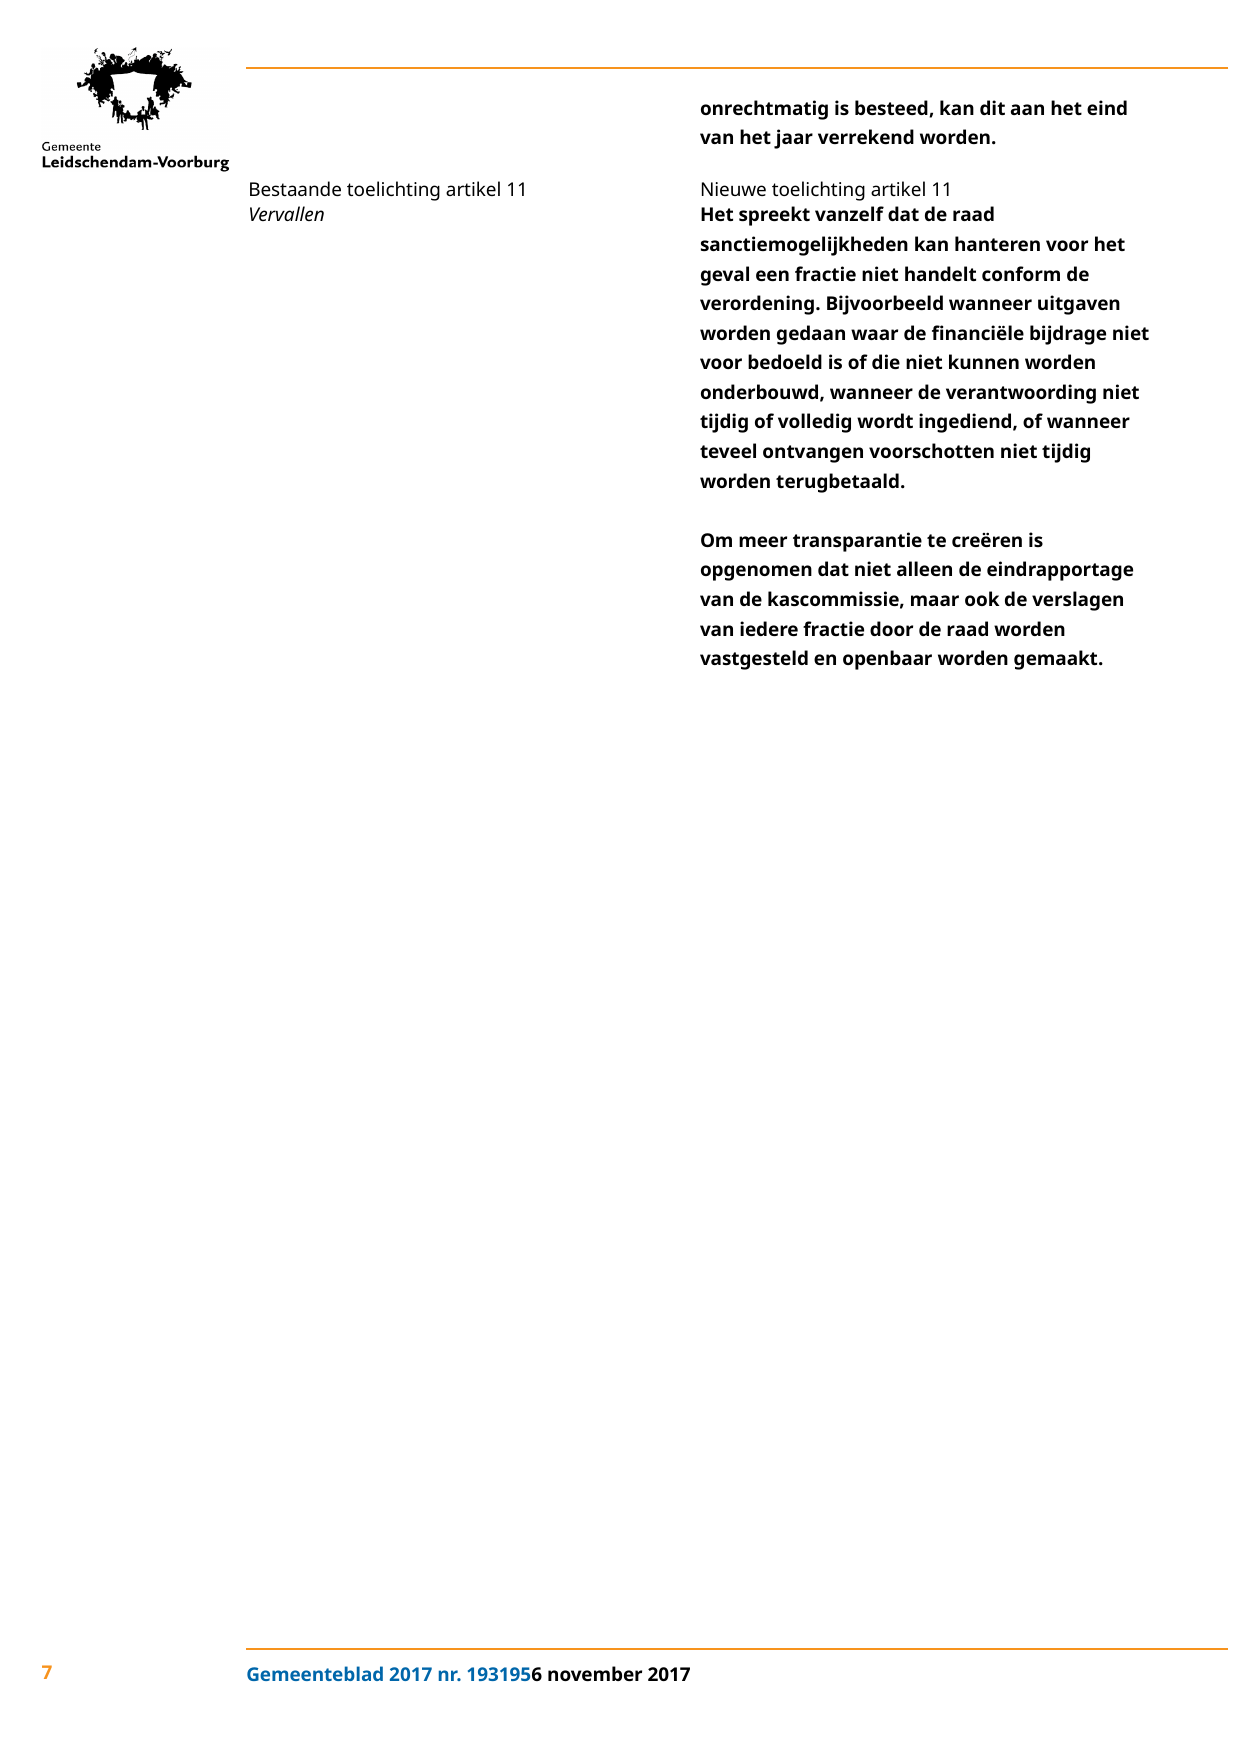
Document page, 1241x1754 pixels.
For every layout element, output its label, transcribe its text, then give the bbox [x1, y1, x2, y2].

picture [41, 47, 231, 172]
table_cell Het spreekt vanzelf dat de raad sanctiemogelijkheden kan hanteren voor het geval een fractie niet handelt conform de verordening. Bijvoorbeeld wanneer uitgaven worden gedaan waar de financiële bijdrage niet voor bedoeld is of die niet kunnen worden onderbouwd, wanneer de verantwoording niet tijdig of volledig wordt ingediend, of wanneer teveel ontvangen voorschotten niet tijdig worden terugbetaald. Om meer transparantie te creëren is opgenomen dat niet alleen de eindrapportage van de kascommissie, maar ook de verslagen van iedere fractie door de raad worden vastgesteld en openbaar worden gemaakt. [700, 202, 1152, 671]
table_cell Vervallen [248, 202, 700, 671]
table_cell Bestaande toelichting artikel 11 [248, 176, 700, 202]
table_cell [700, 150, 1152, 176]
table_cell Nieuwe toelichting artikel 11 [700, 176, 1152, 202]
table_cell onrechtmatig is besteed, kan dit aan het eind van het jaar verrekend worden. [700, 95, 1152, 150]
table_cell [248, 150, 700, 176]
table_cell [248, 95, 700, 150]
